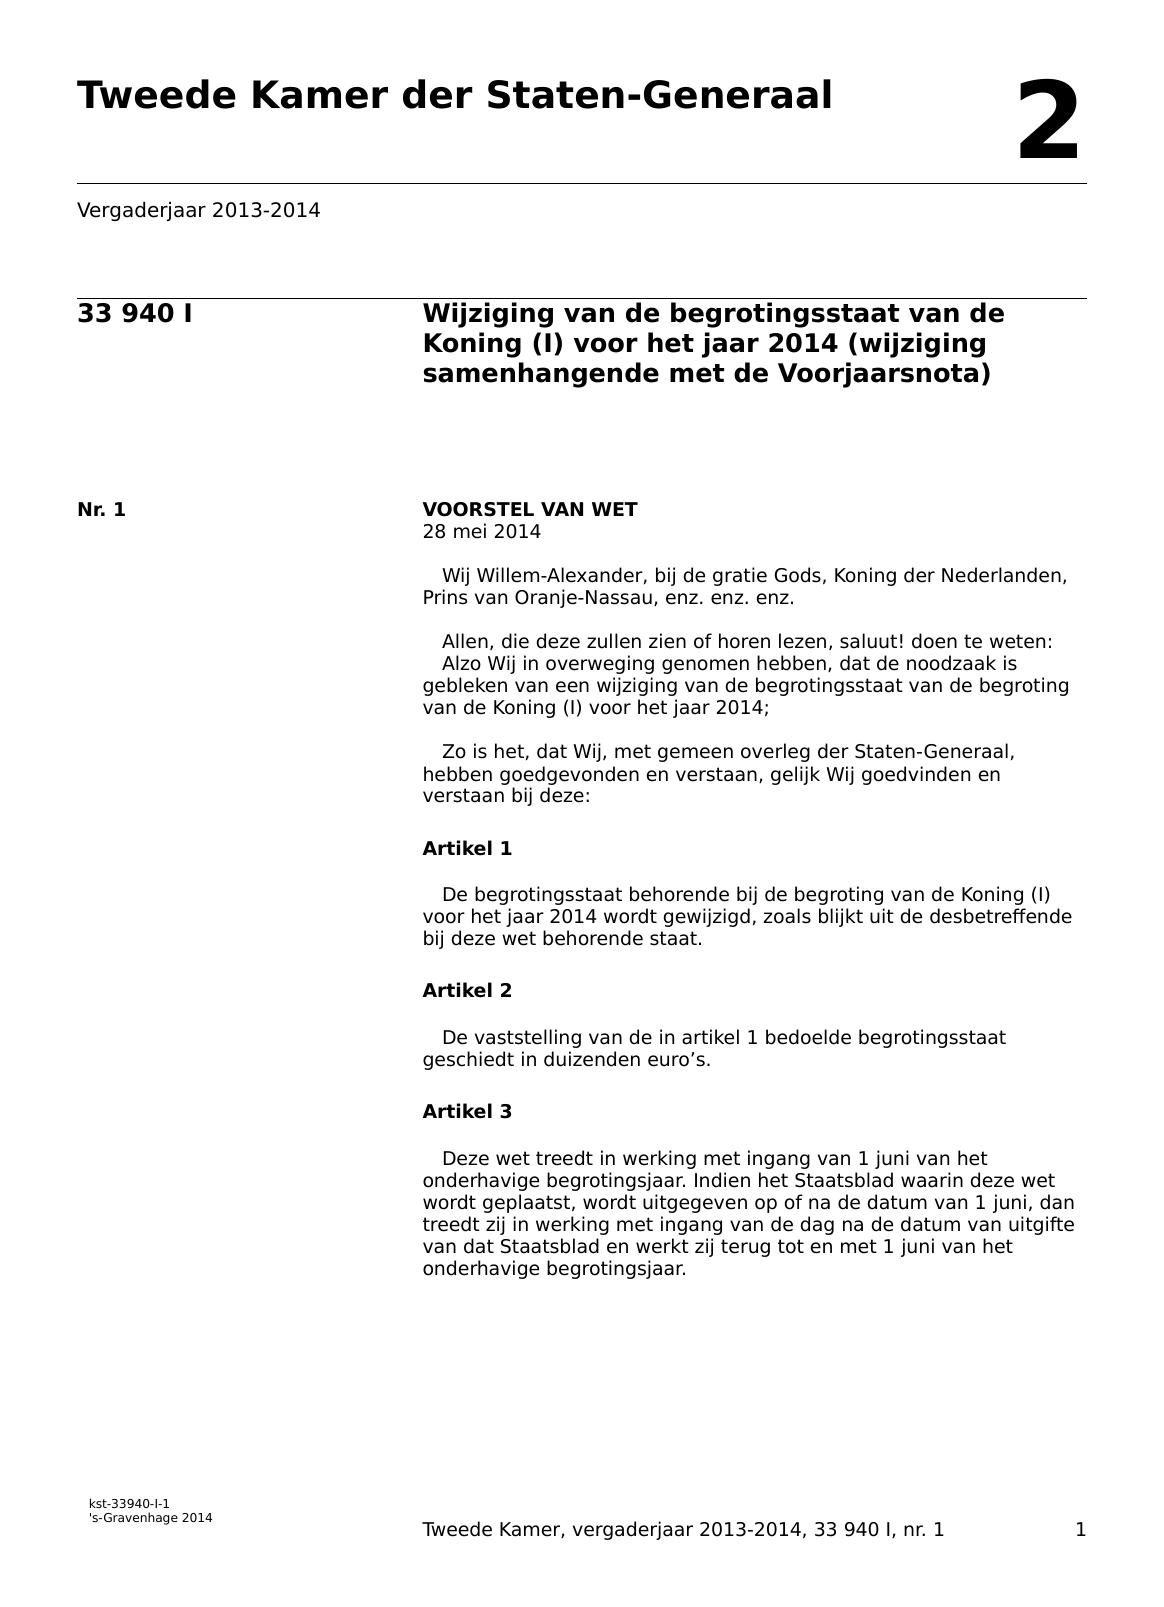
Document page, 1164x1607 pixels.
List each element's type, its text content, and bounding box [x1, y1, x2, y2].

text Deze wet treedt in werking met ingang van 1 juni van het onderhavige begrotingsjaar. Indien het Staatsblad waarin deze wet wordt geplaatst, wordt uitgegeven op of na de datum van 1 juni, dan treedt zij in werking met ingang van de dag na de datum van uitgifte van dat Staatsblad en werkt zij terug tot en met 1 juni van het onderhavige begrotingsjaar. [422, 1148, 1087, 1280]
text 28 mei 2014 [422, 521, 1087, 543]
text Alzo Wij in overweging genomen hebben, dat de noodzaak is gebleken van een wijziging van de begrotingsstaat van de begroting van de Koning (I) voor het jaar 2014; [422, 653, 1087, 719]
text Allen, die deze zullen zien of horen lezen, saluut! doen te weten: [422, 631, 1087, 653]
text De begrotingsstaat behorende bij de begroting van de Koning (I) voor het jaar 2014 wordt gewijzigd, zoals blijkt uit de desbetreffende bij deze wet behorende staat. [422, 884, 1087, 950]
subtitle Nr. 1 VOORSTEL VAN WET [77, 499, 1087, 521]
table_header Tweede Kamer der Staten-Generaal [77, 59, 886, 183]
subtitle Artikel 1 [422, 837, 1087, 859]
text Zo is het, dat Wij, met gemeen overleg der Staten-Generaal, hebben goedgevonden en verstaan, gelijk Wij goedvinden en verstaan bij deze: [422, 741, 1087, 807]
text kst-33940-I-1 [88, 1497, 323, 1511]
subtitle Artikel 3 [422, 1101, 1087, 1123]
text Wij Willem-Alexander, bij de gratie Gods, Koning der Nederlanden, Prins van Oranje-Nassau, enz. enz. enz. [422, 565, 1087, 609]
table_header 2 [886, 59, 1087, 183]
subtitle 33 940 I Wijziging van de begrotingsstaat van de Koning (I) voor het jaar 2014 (wijziging samenhangende met de Voorjaarsnota) [77, 299, 1087, 388]
text 's-Gravenhage 2014 [88, 1511, 323, 1525]
text De vaststelling van de in artikel 1 bedoelde begrotingsstaat geschiedt in duizenden euro’s. [422, 1027, 1087, 1071]
subtitle Artikel 2 [422, 980, 1087, 1002]
table_cell Vergaderjaar 2013-2014 [77, 184, 1087, 298]
